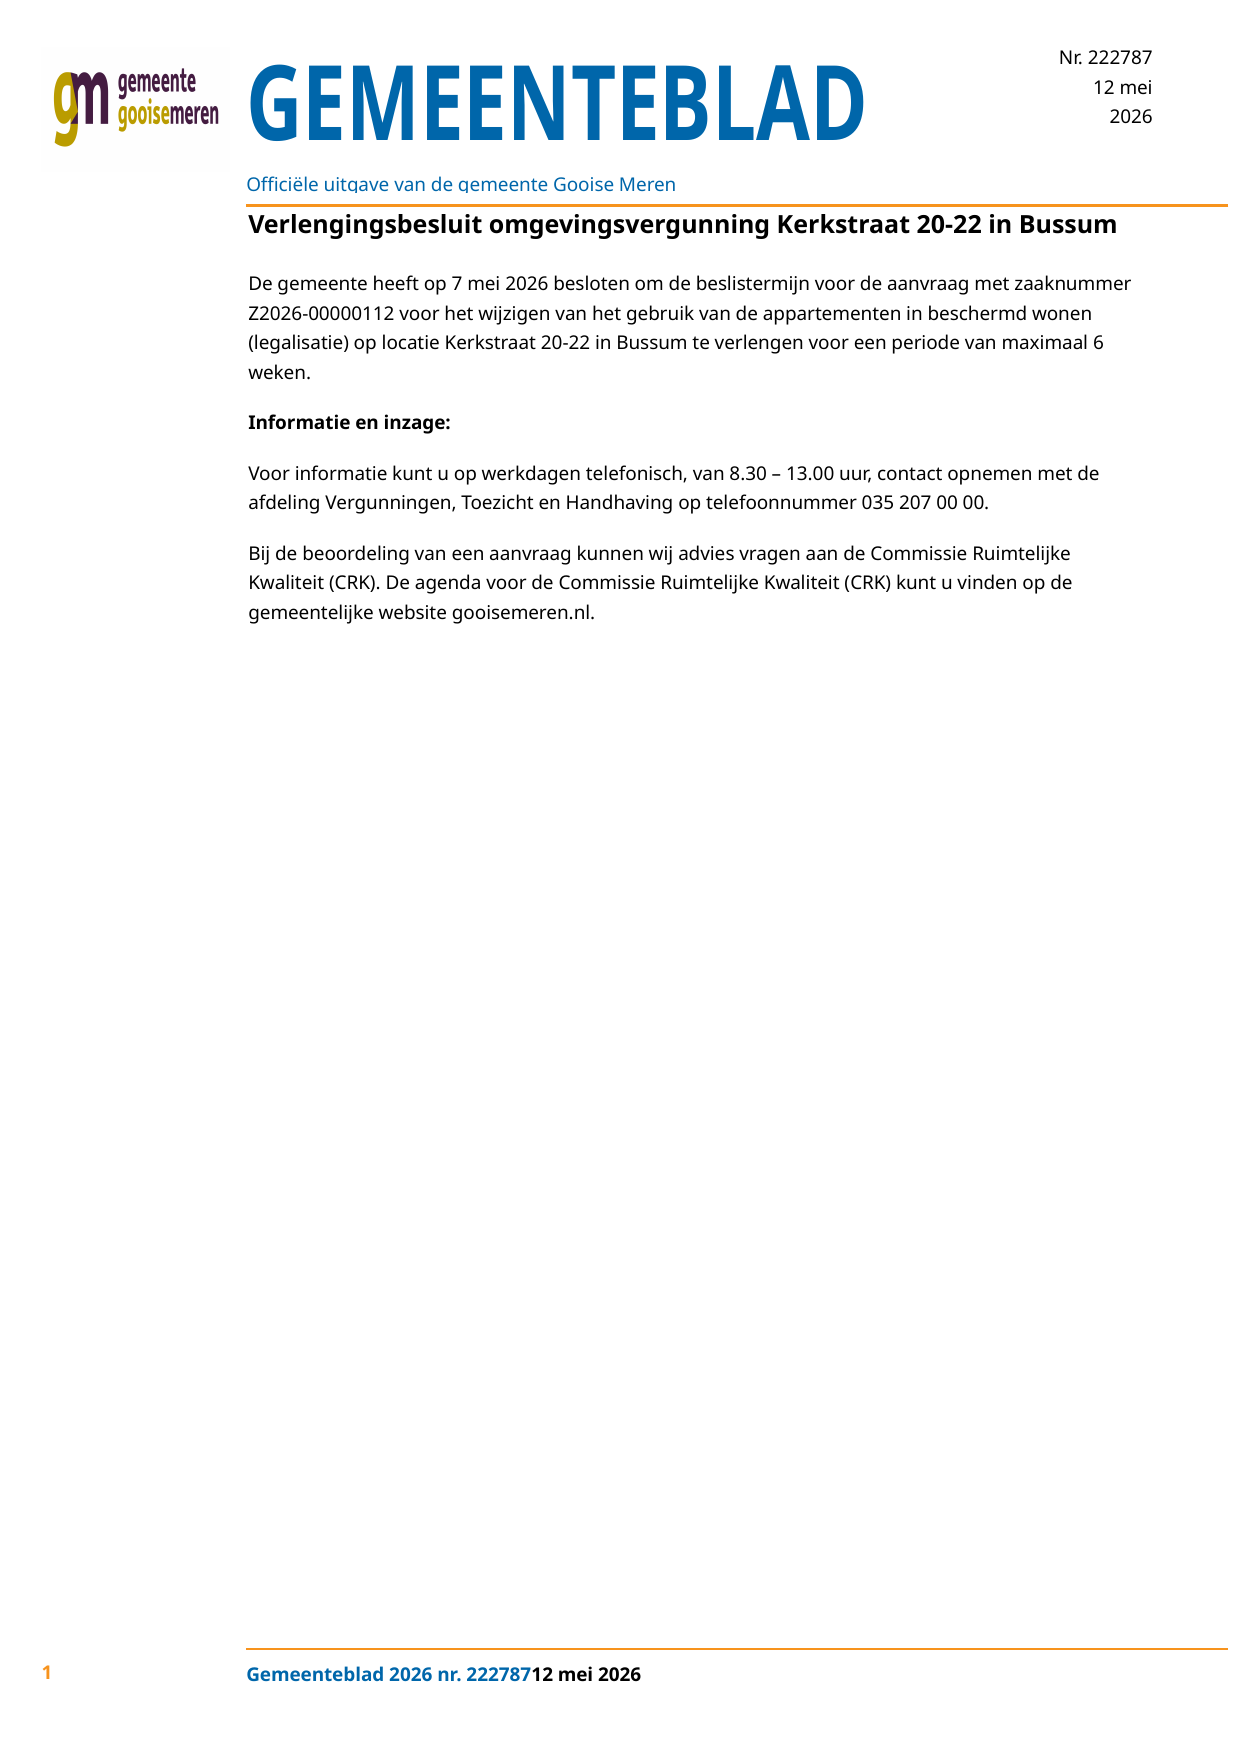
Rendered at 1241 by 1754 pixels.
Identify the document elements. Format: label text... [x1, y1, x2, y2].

text Verlengingsbesluit omgevingsvergunning Kerkstraat 20-22 in Bussum [248, 207, 1152, 241]
picture [41, 47, 231, 172]
text Voor informatie kunt u op werkdagen telefonisch, van 8.30 – 13.00 uur, contact opnemen met de afdeling Vergunningen, Toezicht en Handhaving op telefoonnummer 035 207 00 00. [248, 460, 1152, 515]
text De gemeente heeft op 7 mei 2026 besloten om de beslistermijn voor de aanvraag met zaaknummer Z2026-00000112 voor het wijzigen van het gebruik van de appartementen in beschermd wonen (legalisatie) op locatie Kerkstraat 20-22 in Bussum te verlengen voor een periode van maximaal 6 weken. [248, 270, 1152, 385]
text Informatie en inzage: [248, 409, 1152, 435]
text Bij de beoordeling van een aanvraag kunnen wij advies vragen aan de Commissie Ruimtelijke Kwaliteit (CRK). De agenda voor de Commissie Ruimtelijke Kwaliteit (CRK) kunt u vinden op de gemeentelijke website gooisemeren.nl. [248, 540, 1152, 625]
